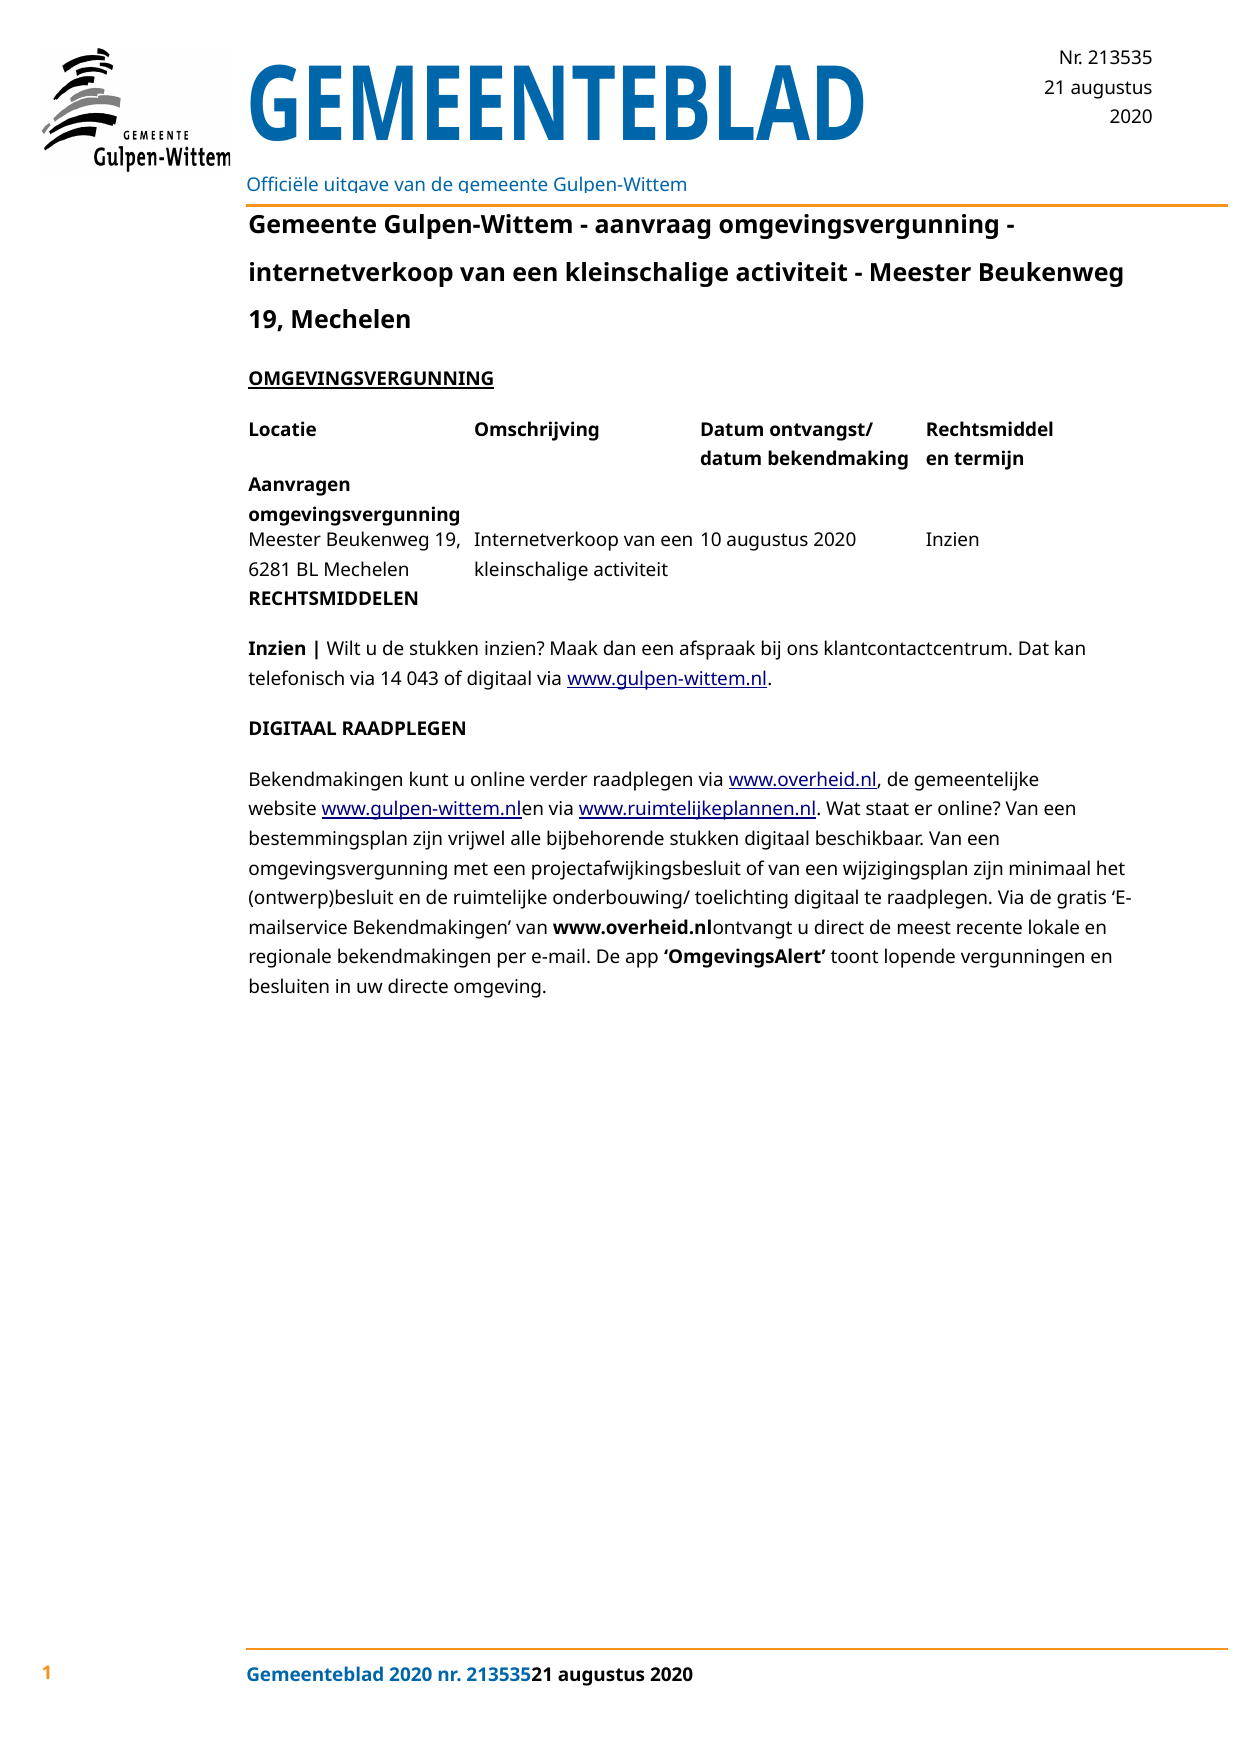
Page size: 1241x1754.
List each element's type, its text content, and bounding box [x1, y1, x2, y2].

table_cell Meester Beukenweg 19, 6281 BL Mechelen [248, 527, 474, 582]
table_cell 10 augustus 2020 [700, 527, 926, 582]
table_cell [474, 471, 700, 527]
table_header Omschrijving [474, 416, 700, 471]
table_cell Internetverkoop van een kleinschalige activiteit [474, 527, 700, 582]
picture [41, 47, 231, 172]
text OMGEVINGSVERGUNNING [248, 366, 1152, 391]
table_cell Aanvragen omgevingsvergunning [248, 471, 474, 527]
text DIGITAAL RAADPLEGEN [248, 716, 1152, 741]
text Gemeente Gulpen-Wittem - aanvraag omgevingsvergunning - internetverkoop van een kleinschalige activiteit - Meester Beukenweg 19, Mechelen [248, 207, 1152, 336]
text RECHTSMIDDELEN [248, 585, 1152, 611]
table_cell [700, 471, 926, 527]
table_header Locatie [248, 416, 474, 471]
table_cell Inzien [926, 527, 1152, 582]
text Inzien | Wilt u de stukken inzien? Maak dan een afspraak bij ons klantcontactcentrum. Dat kan telefonisch via 14 043 of digitaal via www.gulpen-wittem.nl. [248, 636, 1152, 691]
table_header Datum ontvangst/ datum bekendmaking [700, 416, 926, 471]
table_cell [926, 471, 1152, 527]
text Bekendmakingen kunt u online verder raadplegen via www.overheid.nl, de gemeentelijke website www.gulpen-wittem.nlen via www.ruimtelijkeplannen.nl. Wat staat er online? Van een bestemmingsplan zijn vrijwel alle bijbehorende stukken digitaal beschikbaar. Van een omgevingsvergunning met een projectafwijkingsbesluit of van een wijzigingsplan zijn minimaal het (ontwerp)besluit en de ruimtelijke onderbouwing/ toelichting digitaal te raadplegen. Via de gratis ‘E-mailservice Bekendmakingen’ van www.overheid.nlontvangt u direct de meest recente lokale en regionale bekendmakingen per e-mail. De app ‘OmgevingsAlert’ toont lopende vergunningen en besluiten in uw directe omgeving. [248, 766, 1152, 999]
table_header Rechtsmiddel en termijn [926, 416, 1152, 471]
